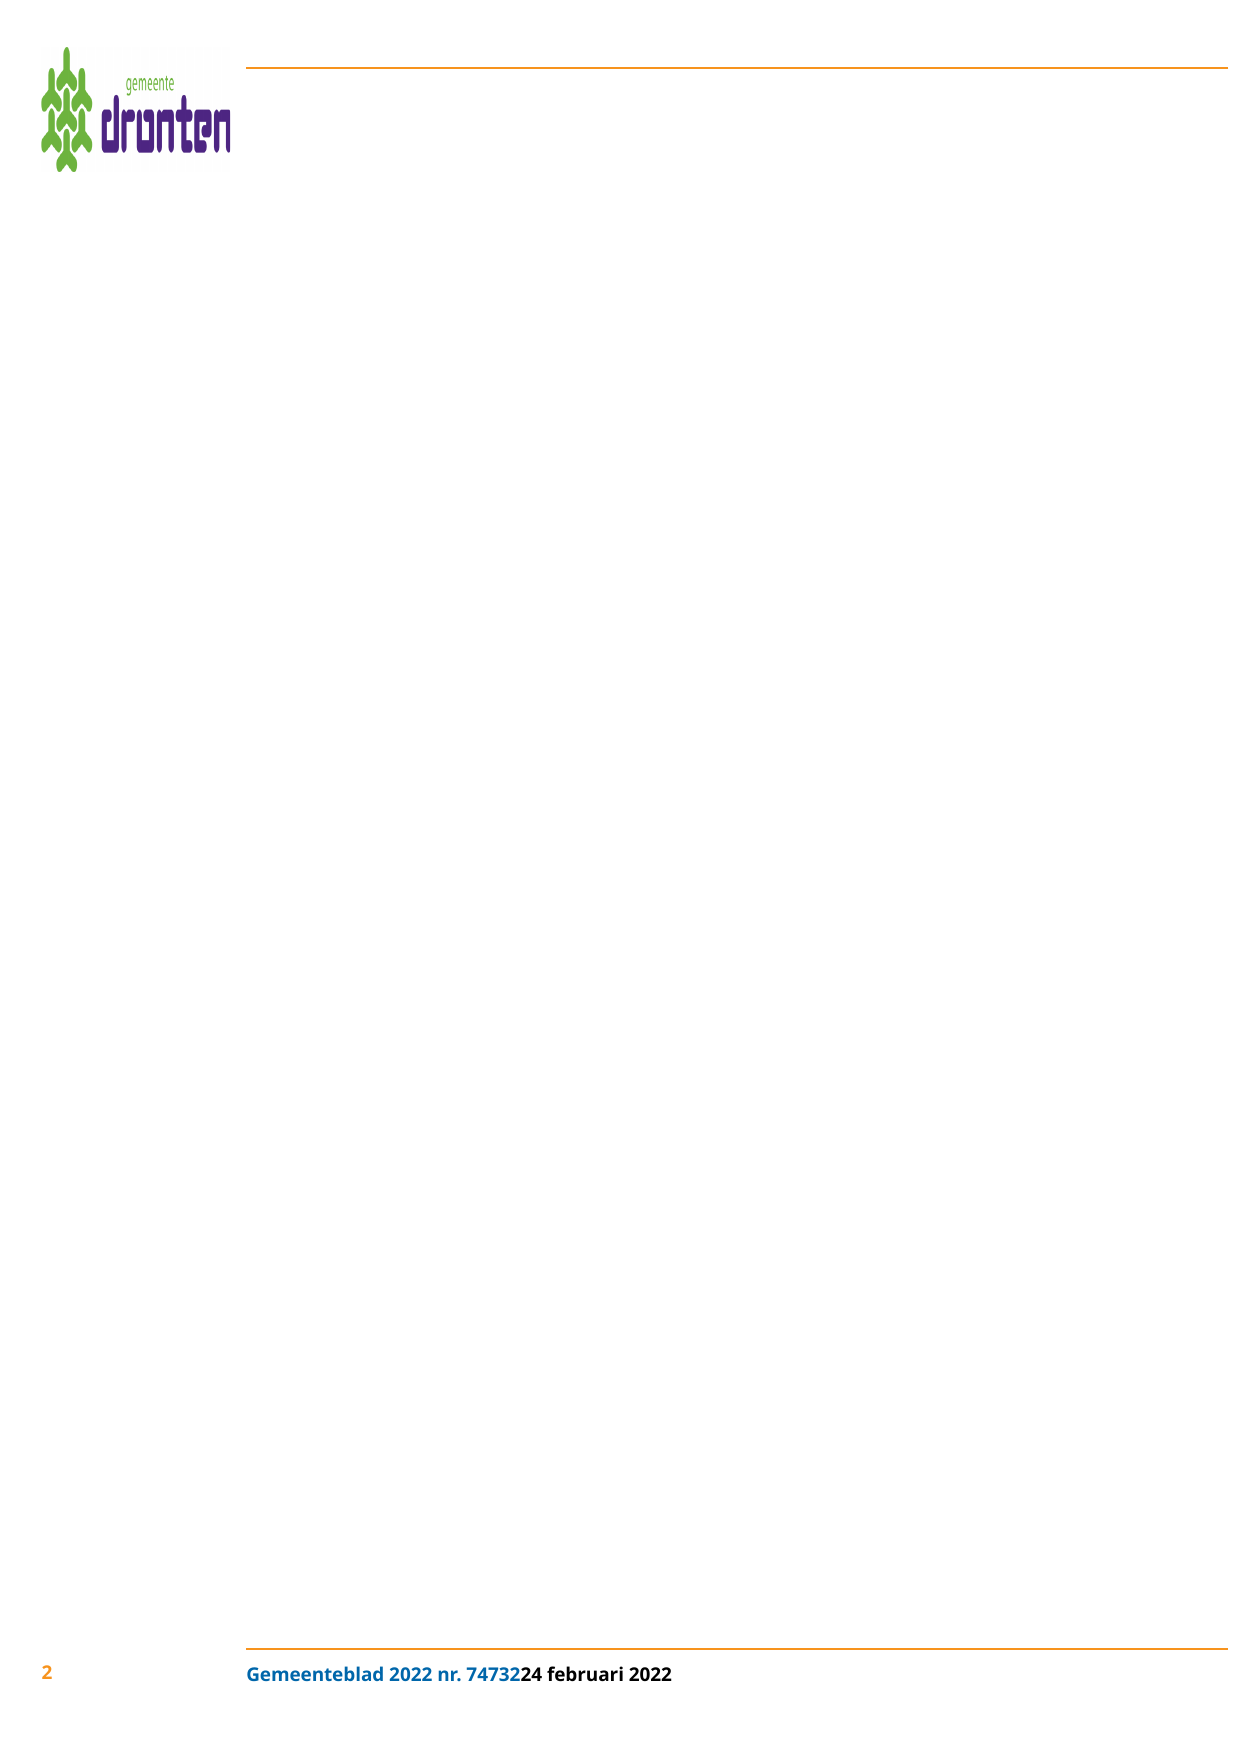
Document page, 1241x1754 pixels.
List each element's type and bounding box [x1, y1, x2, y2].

picture [41, 47, 231, 172]
